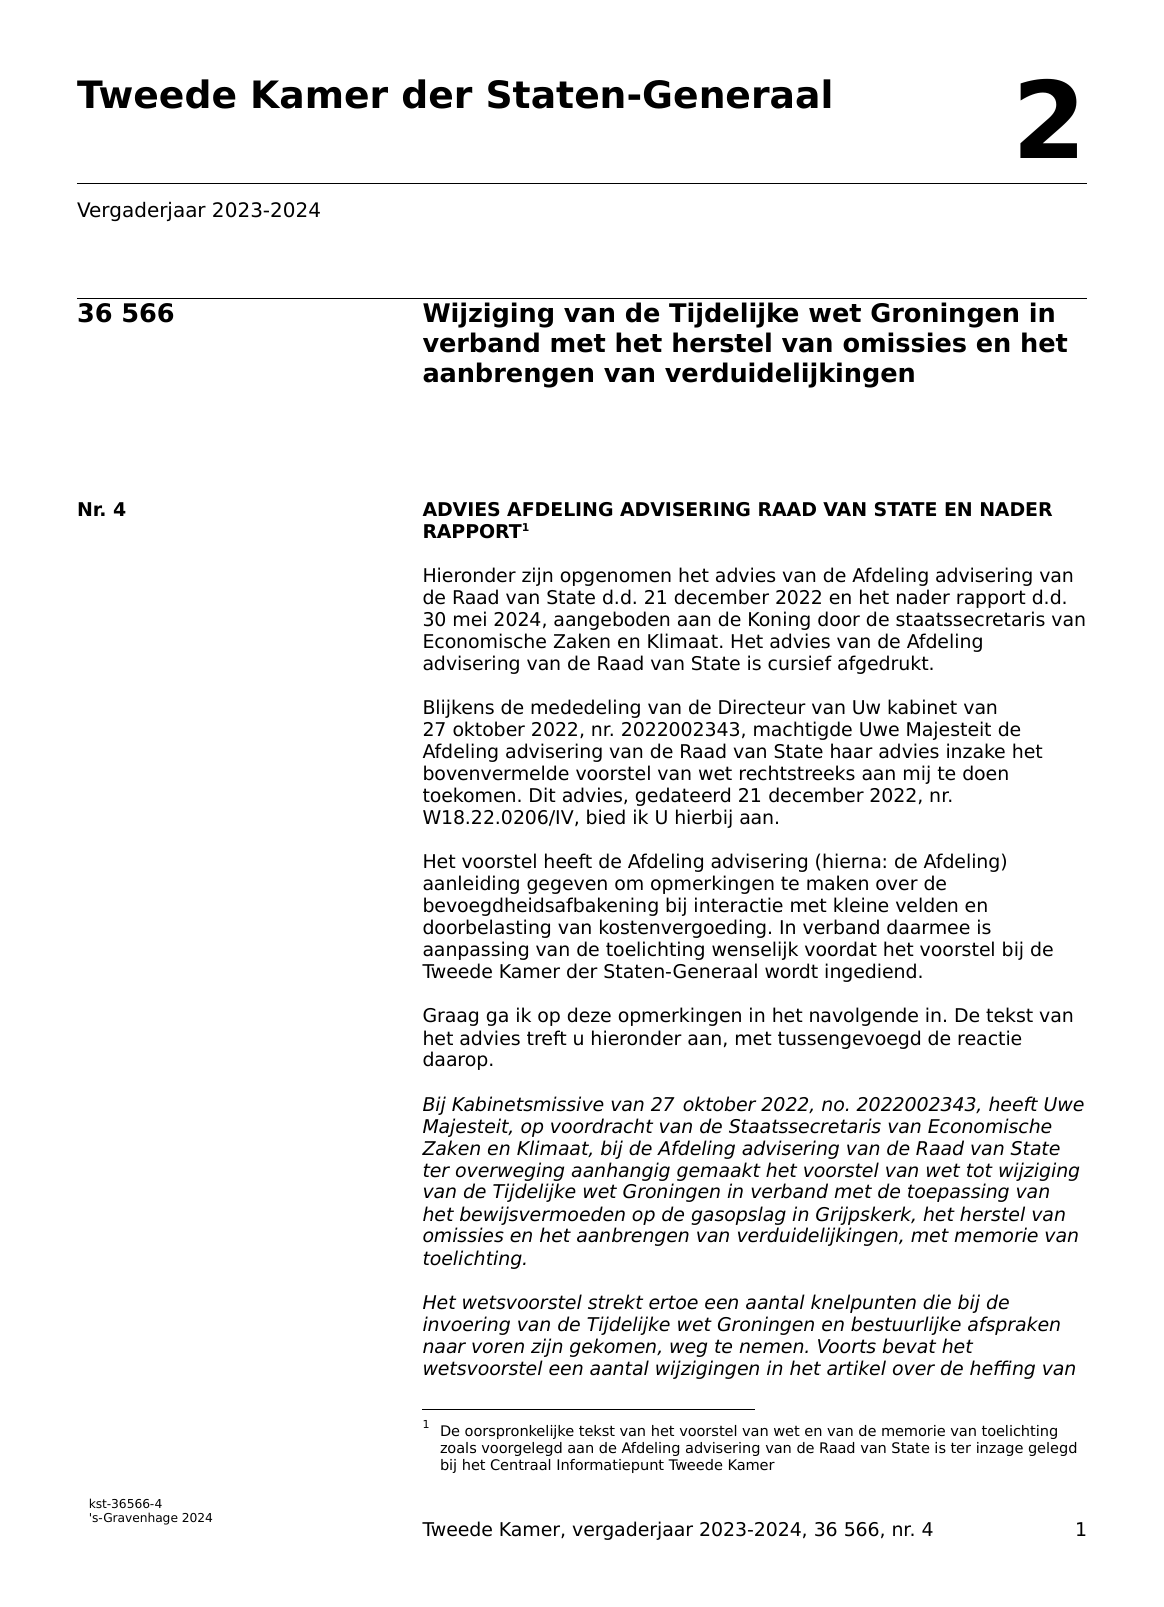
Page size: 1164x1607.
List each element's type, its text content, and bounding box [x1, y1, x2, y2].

text Graag ga ik op deze opmerkingen in het navolgende in. De tekst van het advies treft u hieronder aan, met tussengevoegd de reactie daarop. [422, 1005, 1087, 1071]
table_header 2 [886, 59, 1087, 183]
text 's-Gravenhage 2024 [88, 1511, 323, 1525]
table_header Tweede Kamer der Staten-Generaal [77, 59, 886, 183]
text Blijkens de mededeling van de Directeur van Uw kabinet van 27 oktober 2022, nr. 2022002343, machtigde Uwe Majesteit de Afdeling advisering van de Raad van State haar advies inzake het bovenvermelde voorstel van wet rechtstreeks aan mij te doen toekomen. Dit advies, gedateerd 21 december 2022, nr. W18.22.0206/IV, bied ik U hierbij aan. [422, 697, 1087, 829]
subtitle Nr. 4 ADVIES AFDELING ADVISERING RAAD VAN STATE EN NADER RAPPORT [77, 499, 1087, 543]
table_cell Vergaderjaar 2023-2024 [77, 184, 1087, 298]
subtitle 36 566 Wijziging van de Tijdelijke wet Groningen in verband met het herstel van omissies en het aanbrengen van verduidelijkingen [77, 299, 1087, 388]
text De oorspronkelijke tekst van het voorstel van wet en van de memorie van toelichting zoals voorgelegd aan de Afdeling advisering van de Raad van State is ter inzage gelegd bij het Centraal Informatiepunt Tweede Kamer [422, 1418, 1087, 1474]
text Hieronder zijn opgenomen het advies van de Afdeling advisering van de Raad van State d.d. 21 december 2022 en het nader rapport d.d. 30 mei 2024, aangeboden aan de Koning door de staatssecretaris van Economische Zaken en Klimaat. Het advies van de Afdeling advisering van de Raad van State is cursief afgedrukt. [422, 565, 1087, 675]
text Bij Kabinetsmissive van 27 oktober 2022, no. 2022002343, heeft Uwe Majesteit, op voordracht van de Staatssecretaris van Economische Zaken en Klimaat, bij de Afdeling advisering van de Raad van State ter overweging aanhangig gemaakt het voorstel van wet tot wijziging van de Tijdelijke wet Groningen in verband met de toepassing van het bewijsvermoeden op de gasopslag in Grijpskerk, het herstel van omissies en het aanbrengen van verduidelijkingen, met memorie van toelichting. [422, 1093, 1087, 1269]
text kst-36566-4 [88, 1497, 323, 1511]
text Het voorstel heeft de Afdeling advisering (hierna: de Afdeling) aanleiding gegeven om opmerkingen te maken over de bevoegdheidsafbakening bij interactie met kleine velden en doorbelasting van kostenvergoeding. In verband daarmee is aanpassing van de toelichting wenselijk voordat het voorstel bij de Tweede Kamer der Staten-Generaal wordt ingediend. [422, 851, 1087, 983]
text Het wetsvoorstel strekt ertoe een aantal knelpunten die bij de invoering van de Tijdelijke wet Groningen en bestuurlijke afspraken naar voren zijn gekomen, weg te nemen. Voorts bevat het wetsvoorstel een aantal wijzigingen in het artikel over de heffing van [422, 1292, 1087, 1379]
